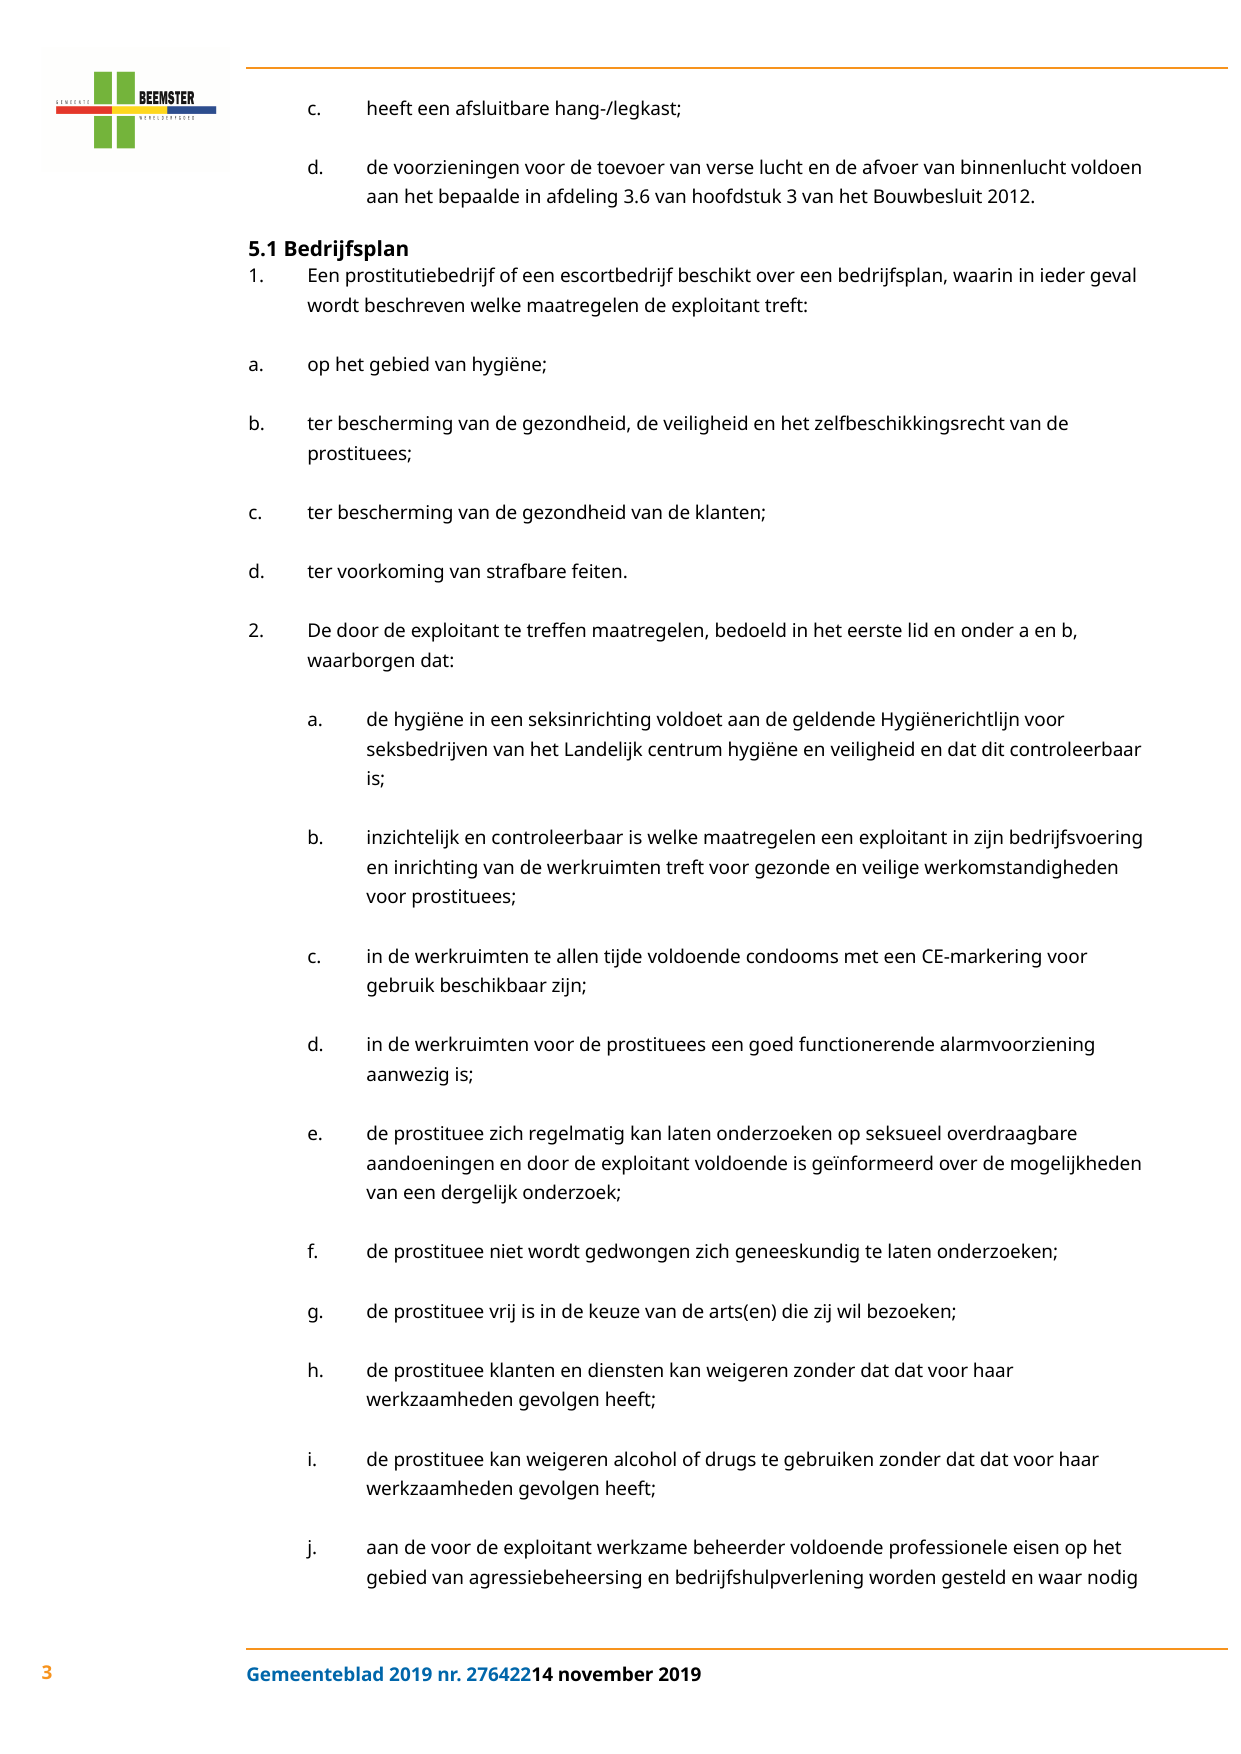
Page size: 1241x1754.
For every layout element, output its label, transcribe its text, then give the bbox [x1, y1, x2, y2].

list heeft een afsluitbare hang-/legkast; [307, 95, 1152, 121]
list de prostituee niet wordt gedwongen zich geneeskundig te laten onderzoeken; [307, 1239, 1152, 1264]
list de prostituee klanten en diensten kan weigeren zonder dat dat voor haar werkzaamheden gevolgen heeft; [307, 1357, 1152, 1412]
picture [41, 47, 231, 172]
list in de werkruimten voor de prostituees een goed functionerende alarmvoorziening aanwezig is; [307, 1032, 1152, 1087]
list de prostituee zich regelmatig kan laten onderzoeken op seksueel overdraagbare aandoeningen en door de exploitant voldoende is geïnformeerd over de mogelijkheden van een dergelijk onderzoek; [307, 1120, 1152, 1205]
text 5.1 Bedrijfsplan [248, 234, 1152, 262]
list ter bescherming van de gezondheid van de klanten; [248, 499, 1152, 525]
list de hygiëne in een seksinrichting voldoet aan de geldende Hygiënerichtlijn voor seksbedrijven van het Landelijk centrum hygiëne en veiligheid en dat dit controleerbaar is; [307, 706, 1152, 791]
list ter bescherming van de gezondheid, de veiligheid en het zelfbeschikkingsrecht van de prostituees; [248, 410, 1152, 466]
list Een prostitutiebedrijf of een escortbedrijf beschikt over een bedrijfsplan, waarin in ieder geval wordt beschreven welke maatregelen de exploitant treft: [248, 262, 1152, 318]
list De door de exploitant te treffen maatregelen, bedoeld in het eerste lid en onder a en b, waarborgen dat: [248, 617, 1152, 673]
list op het gebied van hygiëne; [248, 351, 1152, 377]
list de voorzieningen voor de toevoer van verse lucht en de afvoer van binnenlucht voldoen aan het bepaalde in afdeling 3.6 van hoofdstuk 3 van het Bouwbesluit 2012. [307, 154, 1152, 209]
list de prostituee vrij is in de keuze van de arts(en) die zij wil bezoeken; [307, 1298, 1152, 1323]
list aan de voor de exploitant werkzame beheerder voldoende professionele eisen op het gebied van agressiebeheersing en bedrijfshulpverlening worden gesteld en waar nodig [307, 1534, 1152, 1590]
list de prostituee kan weigeren alcohol of drugs te gebruiken zonder dat dat voor haar werkzaamheden gevolgen heeft; [307, 1446, 1152, 1501]
list inzichtelijk en controleerbaar is welke maatregelen een exploitant in zijn bedrijfsvoering en inrichting van de werkruimten treft voor gezonde en veilige werkomstandigheden voor prostituees; [307, 824, 1152, 909]
list ter voorkoming van strafbare feiten. [248, 558, 1152, 584]
list in de werkruimten te allen tijde voldoende condooms met een CE-markering voor gebruik beschikbaar zijn; [307, 943, 1152, 998]
